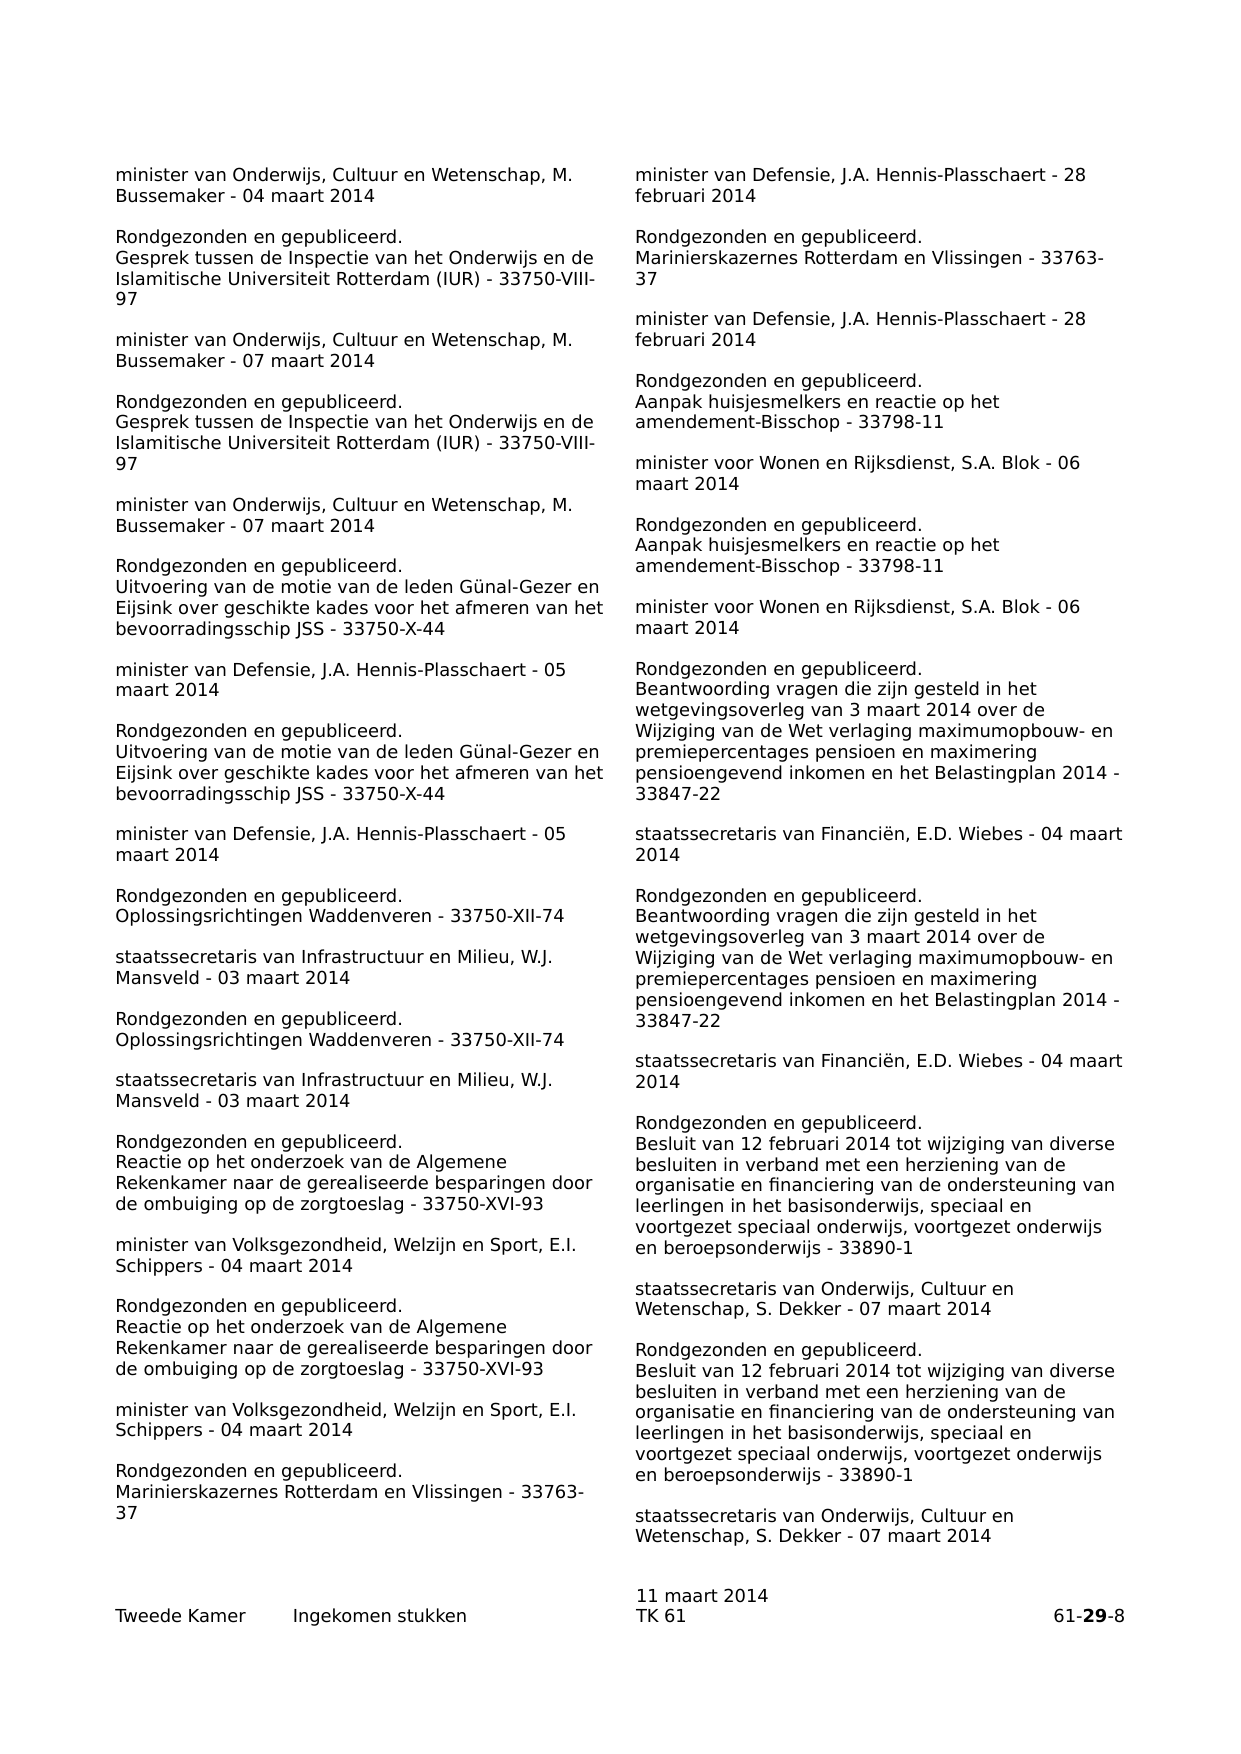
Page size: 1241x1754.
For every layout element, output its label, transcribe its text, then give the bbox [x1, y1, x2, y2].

text Marinierskazernes Rotterdam en Vlissingen - 33763-37 [635, 247, 1125, 289]
text Besluit van 12 februari 2014 tot wijziging van diverse besluiten in verband met een herziening van de organisatie en financiering van de ondersteuning van leerlingen in het basisonderwijs, speciaal en voortgezet speciaal onderwijs, voortgezet onderwijs en beroepsonderwijs - 33890-1 [635, 1361, 1125, 1486]
text Reactie op het onderzoek van de Algemene Rekenkamer naar de gerealiseerde besparingen door de ombuiging op de zorgtoeslag - 33750-XVI-93 [115, 1152, 605, 1215]
text Rondgezonden en gepubliceerd. [635, 371, 1125, 391]
text Rondgezonden en gepubliceerd. [115, 227, 605, 247]
text staatssecretaris van Onderwijs, Cultuur en Wetenschap, S. Dekker - 07 maart 2014 [635, 1506, 1125, 1547]
text Gesprek tussen de Inspectie van het Onderwijs en de Islamitische Universiteit Rotterdam (IUR) - 33750-VIII-97 [115, 247, 605, 310]
text Uitvoering van de motie van de leden Günal-Gezer en Eijsink over geschikte kades voor het afmeren van het bevoorradingsschip JSS - 33750-X-44 [115, 577, 605, 639]
text minister van Onderwijs, Cultuur en Wetenschap, M. Bussemaker - 07 maart 2014 [115, 330, 605, 371]
text Rondgezonden en gepubliceerd. [115, 1008, 605, 1029]
text minister van Defensie, J.A. Hennis-Plasschaert - 28 februari 2014 [635, 165, 1125, 207]
text Aanpak huisjesmelkers en reactie op het amendement-Bisschop - 33798-11 [635, 391, 1125, 433]
text staatssecretaris van Financiën, E.D. Wiebes - 04 maart 2014 [635, 824, 1125, 866]
text Oplossingsrichtingen Waddenveren - 33750-XII-74 [115, 906, 605, 927]
text minister van Defensie, J.A. Hennis-Plasschaert - 05 maart 2014 [115, 824, 605, 866]
text Oplossingsrichtingen Waddenveren - 33750-XII-74 [115, 1029, 605, 1050]
text Rondgezonden en gepubliceerd. [635, 1113, 1125, 1133]
text Marinierskazernes Rotterdam en Vlissingen - 33763-37 [115, 1482, 605, 1523]
text Reactie op het onderzoek van de Algemene Rekenkamer naar de gerealiseerde besparingen door de ombuiging op de zorgtoeslag - 33750-XVI-93 [115, 1317, 605, 1379]
text minister van Onderwijs, Cultuur en Wetenschap, M. Bussemaker - 07 maart 2014 [115, 495, 605, 536]
text staatssecretaris van Infrastructuur en Milieu, W.J. Mansveld - 03 maart 2014 [115, 1070, 605, 1112]
text Aanpak huisjesmelkers en reactie op het amendement-Bisschop - 33798-11 [635, 535, 1125, 577]
text Rondgezonden en gepubliceerd. [115, 391, 605, 412]
text Rondgezonden en gepubliceerd. [115, 1461, 605, 1482]
text staatssecretaris van Infrastructuur en Milieu, W.J. Mansveld - 03 maart 2014 [115, 947, 605, 988]
text Rondgezonden en gepubliceerd. [635, 658, 1125, 679]
text Rondgezonden en gepubliceerd. [115, 556, 605, 577]
text Rondgezonden en gepubliceerd. [635, 514, 1125, 535]
text Besluit van 12 februari 2014 tot wijziging van diverse besluiten in verband met een herziening van de organisatie en financiering van de ondersteuning van leerlingen in het basisonderwijs, speciaal en voortgezet speciaal onderwijs, voortgezet onderwijs en beroepsonderwijs - 33890-1 [635, 1133, 1125, 1258]
text minister van Volksgezondheid, Welzijn en Sport, E.I. Schippers - 04 maart 2014 [115, 1399, 605, 1441]
text minister van Onderwijs, Cultuur en Wetenschap, M. Bussemaker - 04 maart 2014 [115, 165, 605, 207]
text Rondgezonden en gepubliceerd. [115, 1132, 605, 1152]
text Rondgezonden en gepubliceerd. [635, 1340, 1125, 1361]
text Gesprek tussen de Inspectie van het Onderwijs en de Islamitische Universiteit Rotterdam (IUR) - 33750-VIII-97 [115, 412, 605, 475]
text minister van Volksgezondheid, Welzijn en Sport, E.I. Schippers - 04 maart 2014 [115, 1235, 605, 1276]
text minister van Defensie, J.A. Hennis-Plasschaert - 28 februari 2014 [635, 309, 1125, 351]
text Rondgezonden en gepubliceerd. [115, 886, 605, 906]
text Uitvoering van de motie van de leden Günal-Gezer en Eijsink over geschikte kades voor het afmeren van het bevoorradingsschip JSS - 33750-X-44 [115, 742, 605, 804]
text staatssecretaris van Financiën, E.D. Wiebes - 04 maart 2014 [635, 1051, 1125, 1093]
text Rondgezonden en gepubliceerd. [635, 227, 1125, 247]
text Rondgezonden en gepubliceerd. [115, 1296, 605, 1317]
text minister van Defensie, J.A. Hennis-Plasschaert - 05 maart 2014 [115, 659, 605, 701]
text Rondgezonden en gepubliceerd. [635, 886, 1125, 906]
text staatssecretaris van Onderwijs, Cultuur en Wetenschap, S. Dekker - 07 maart 2014 [635, 1278, 1125, 1320]
text minister voor Wonen en Rijksdienst, S.A. Blok - 06 maart 2014 [635, 453, 1125, 494]
text Beantwoording vragen die zijn gesteld in het wetgevingsoverleg van 3 maart 2014 over de Wijziging van de Wet verlaging maximumopbouw- en premiepercentages pensioen en maximering pensioengevend inkomen en het Belastingplan 2014 - 33847-22 [635, 679, 1125, 804]
text Rondgezonden en gepubliceerd. [115, 721, 605, 742]
text minister voor Wonen en Rijksdienst, S.A. Blok - 06 maart 2014 [635, 597, 1125, 638]
text Beantwoording vragen die zijn gesteld in het wetgevingsoverleg van 3 maart 2014 over de Wijziging van de Wet verlaging maximumopbouw- en premiepercentages pensioen en maximering pensioengevend inkomen en het Belastingplan 2014 - 33847-22 [635, 906, 1125, 1031]
